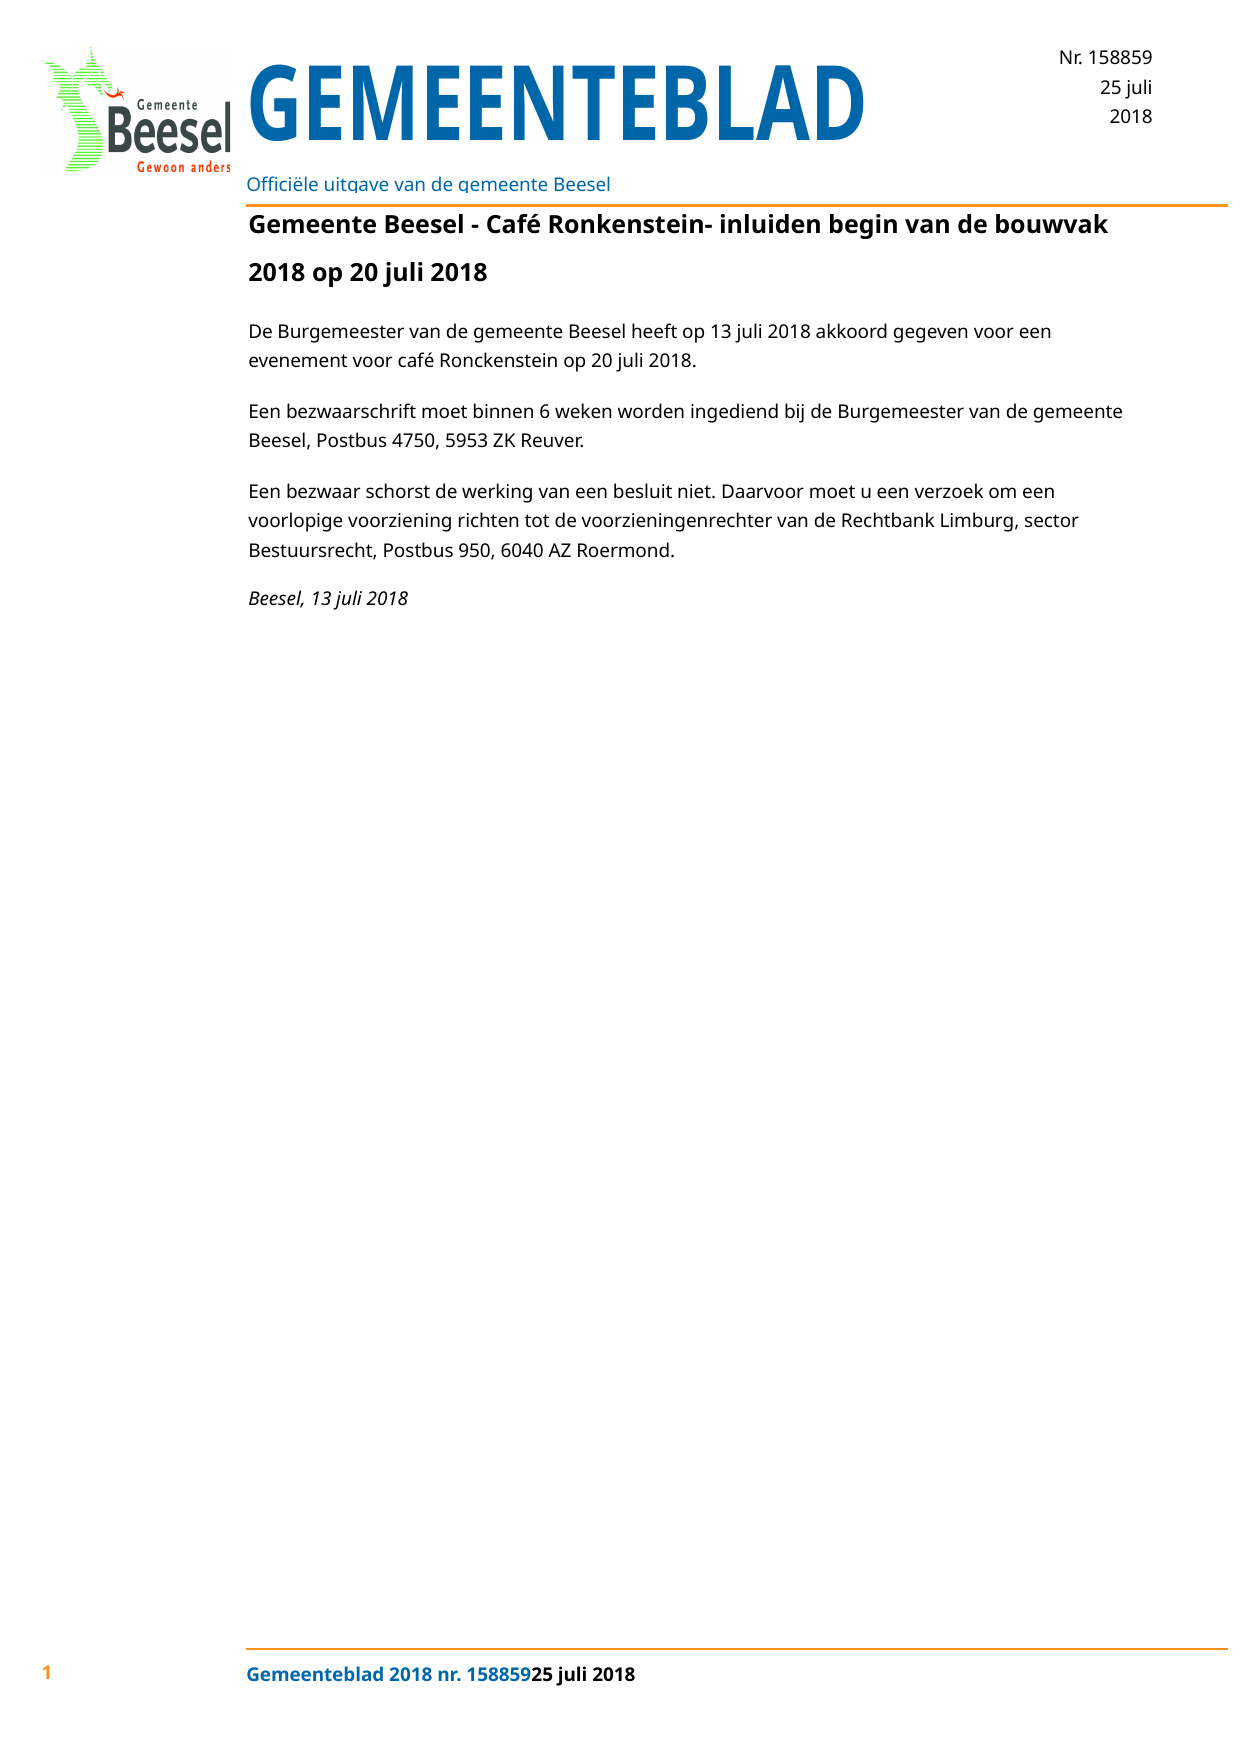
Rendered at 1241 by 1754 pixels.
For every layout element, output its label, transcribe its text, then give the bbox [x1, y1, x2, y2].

picture [41, 47, 231, 172]
text Beesel, 13 juli 2018 [248, 585, 1152, 611]
text De Burgemeester van de gemeente Beesel heeft op 13 juli 2018 akkoord gegeven voor een evenement voor café Ronckenstein op 20 juli 2018. [248, 318, 1152, 373]
text Gemeente Beesel - Café Ronkenstein- inluiden begin van de bouwvak 2018 op 20 juli 2018 [248, 207, 1152, 288]
text Een bezwaar schorst de werking van een besluit niet. Daarvoor moet u een verzoek om een voorlopige voorziening richten tot de voorzieningenrechter van de Rechtbank Limburg, sector Bestuursrecht, Postbus 950, 6040 AZ Roermond. [248, 478, 1152, 563]
text Een bezwaarschrift moet binnen 6 weken worden ingediend bij de Burgemeester van de gemeente Beesel, Postbus 4750, 5953 ZK Reuver. [248, 398, 1152, 453]
